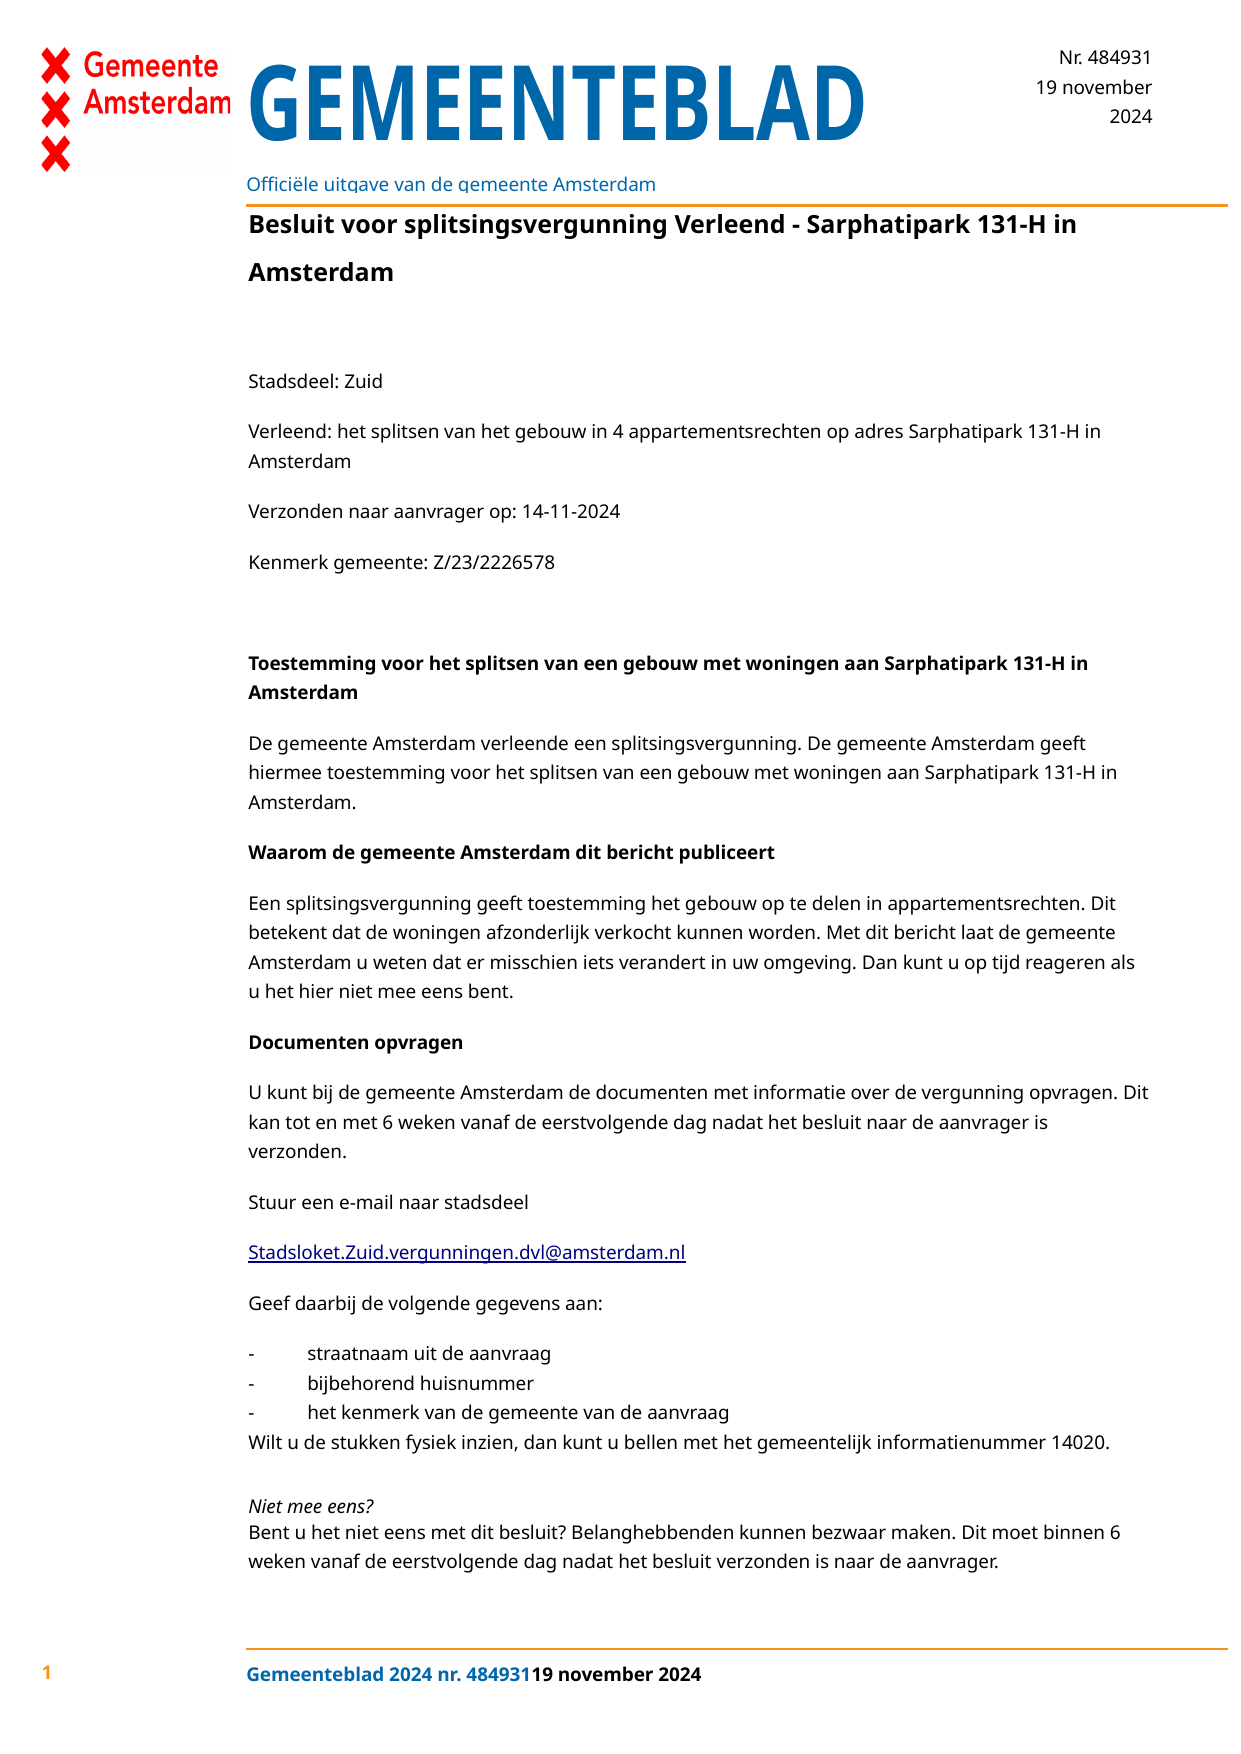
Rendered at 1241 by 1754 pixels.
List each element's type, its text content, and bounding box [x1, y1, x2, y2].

text Wilt u de stukken fysiek inzien, dan kunt u bellen met het gemeentelijk informatienummer 14020. [248, 1429, 1152, 1455]
text Besluit voor splitsingsvergunning Verleend - Sarphatipark 131-H in Amsterdam [248, 207, 1152, 288]
text De gemeente Amsterdam verleende een splitsingsvergunning. De gemeente Amsterdam geeft hiermee toestemming voor het splitsen van een gebouw met woningen aan Sarphatipark 131-H in Amsterdam. [248, 730, 1152, 815]
text Toestemming voor het splitsen van een gebouw met woningen aan Sarphatipark 131-H in Amsterdam [248, 650, 1152, 705]
text Geef daarbij de volgende gegevens aan: [248, 1290, 1152, 1316]
text U kunt bij de gemeente Amsterdam de documenten met informatie over de vergunning opvragen. Dit kan tot en met 6 weken vanaf de eerstvolgende dag nadat het besluit naar de aanvrager is verzonden. [248, 1079, 1152, 1164]
text Stadsloket.Zuid.vergunningen.dvl@amsterdam.nl [248, 1239, 1152, 1265]
text Stadsdeel: Zuid [248, 368, 1152, 394]
text Documenten opvragen [248, 1029, 1152, 1055]
text Waarom de gemeente Amsterdam dit bericht publiceert [248, 839, 1152, 865]
text Een splitsingsvergunning geeft toestemming het gebouw op te delen in appartementsrechten. Dit betekent dat de woningen afzonderlijk verkocht kunnen worden. Met dit bericht laat de gemeente Amsterdam u weten dat er misschien iets verandert in uw omgeving. Dan kunt u op tijd reageren als u het hier niet mee eens bent. [248, 890, 1152, 1004]
text Bent u het niet eens met dit besluit? Belanghebbenden kunnen bezwaar maken. Dit moet binnen 6 weken vanaf de eerstvolgende dag nadat het besluit verzonden is naar de aanvrager. [248, 1519, 1152, 1574]
text Verzonden naar aanvrager op: 14-11-2024 [248, 499, 1152, 524]
text Verleend: het splitsen van het gebouw in 4 appartementsrechten op adres Sarphatipark 131-H in Amsterdam [248, 419, 1152, 474]
picture [41, 47, 231, 172]
text Kenmerk gemeente: Z/23/2226578 [248, 549, 1152, 575]
list bijbehorend huisnummer [248, 1370, 1152, 1396]
text Stuur een e-mail naar stadsdeel [248, 1189, 1152, 1215]
list straatnaam uit de aanvraag [248, 1340, 1152, 1366]
list het kenmerk van de gemeente van de aanvraag [248, 1399, 1152, 1425]
text Niet mee eens? [248, 1493, 1152, 1519]
